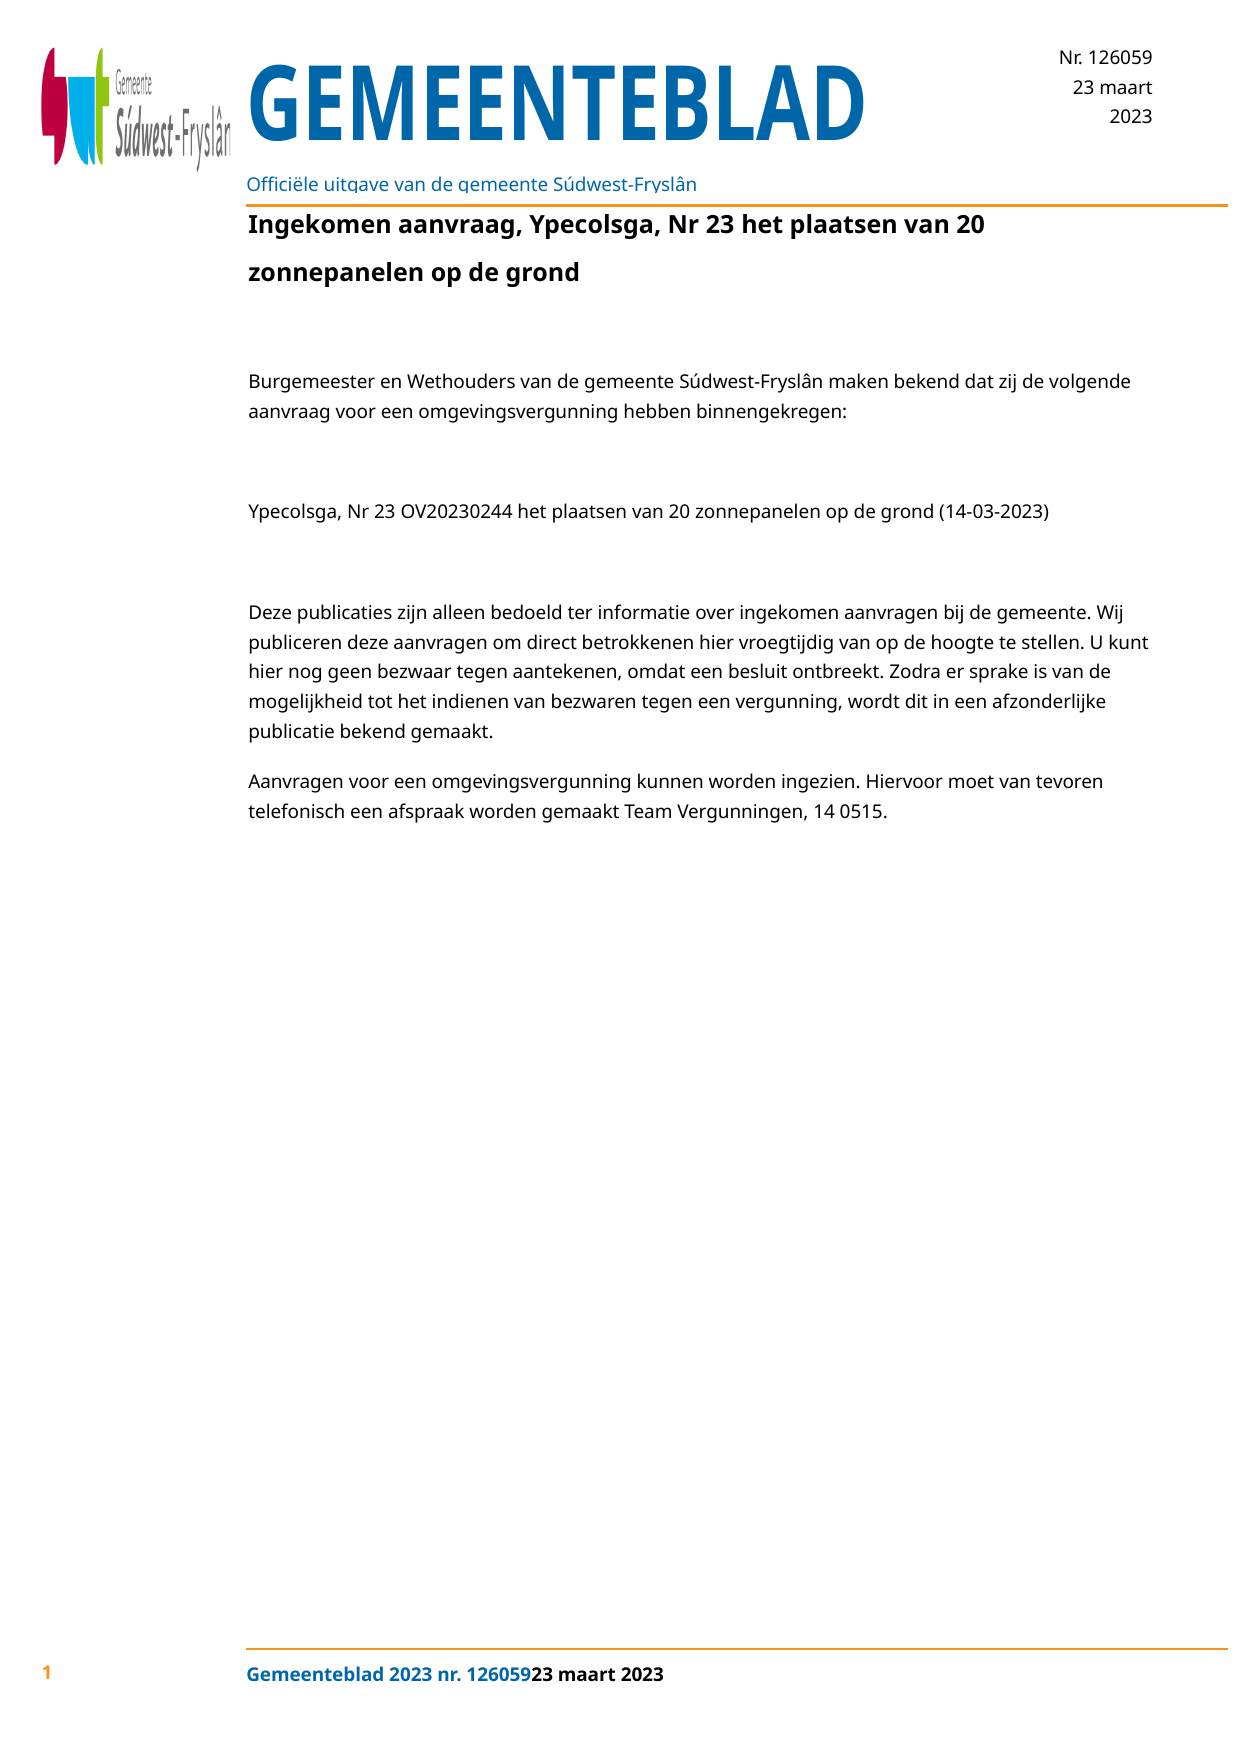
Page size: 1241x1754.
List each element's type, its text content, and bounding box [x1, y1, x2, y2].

text Burgemeester en Wethouders van de gemeente Súdwest-Fryslân maken bekend dat zij de volgende aanvraag voor een omgevingsvergunning hebben binnengekregen: [248, 368, 1152, 424]
text Deze publicaties zijn alleen bedoeld ter informatie over ingekomen aanvragen bij de gemeente. Wij publiceren deze aanvragen om direct betrokkenen hier vroegtijdig van op de hoogte te stellen. U kunt hier nog geen bezwaar tegen aantekenen, omdat een besluit ontbreekt. Zodra er sprake is van de mogelijkheid tot het indienen van bezwaren tegen een vergunning, wordt dit in een afzonderlijke publicatie bekend gemaakt. [248, 599, 1152, 744]
text Ypecolsga, Nr 23 OV20230244 het plaatsen van 20 zonnepanelen op de grond (14-03-2023) [248, 499, 1152, 524]
text Aanvragen voor een omgevingsvergunning kunnen worden ingezien. Hiervoor moet van tevoren telefonisch een afspraak worden gemaakt Team Vergunningen, 14 0515. [248, 768, 1152, 824]
picture [41, 47, 231, 172]
text Ingekomen aanvraag, Ypecolsga, Nr 23 het plaatsen van 20 zonnepanelen op de grond [248, 207, 1152, 288]
